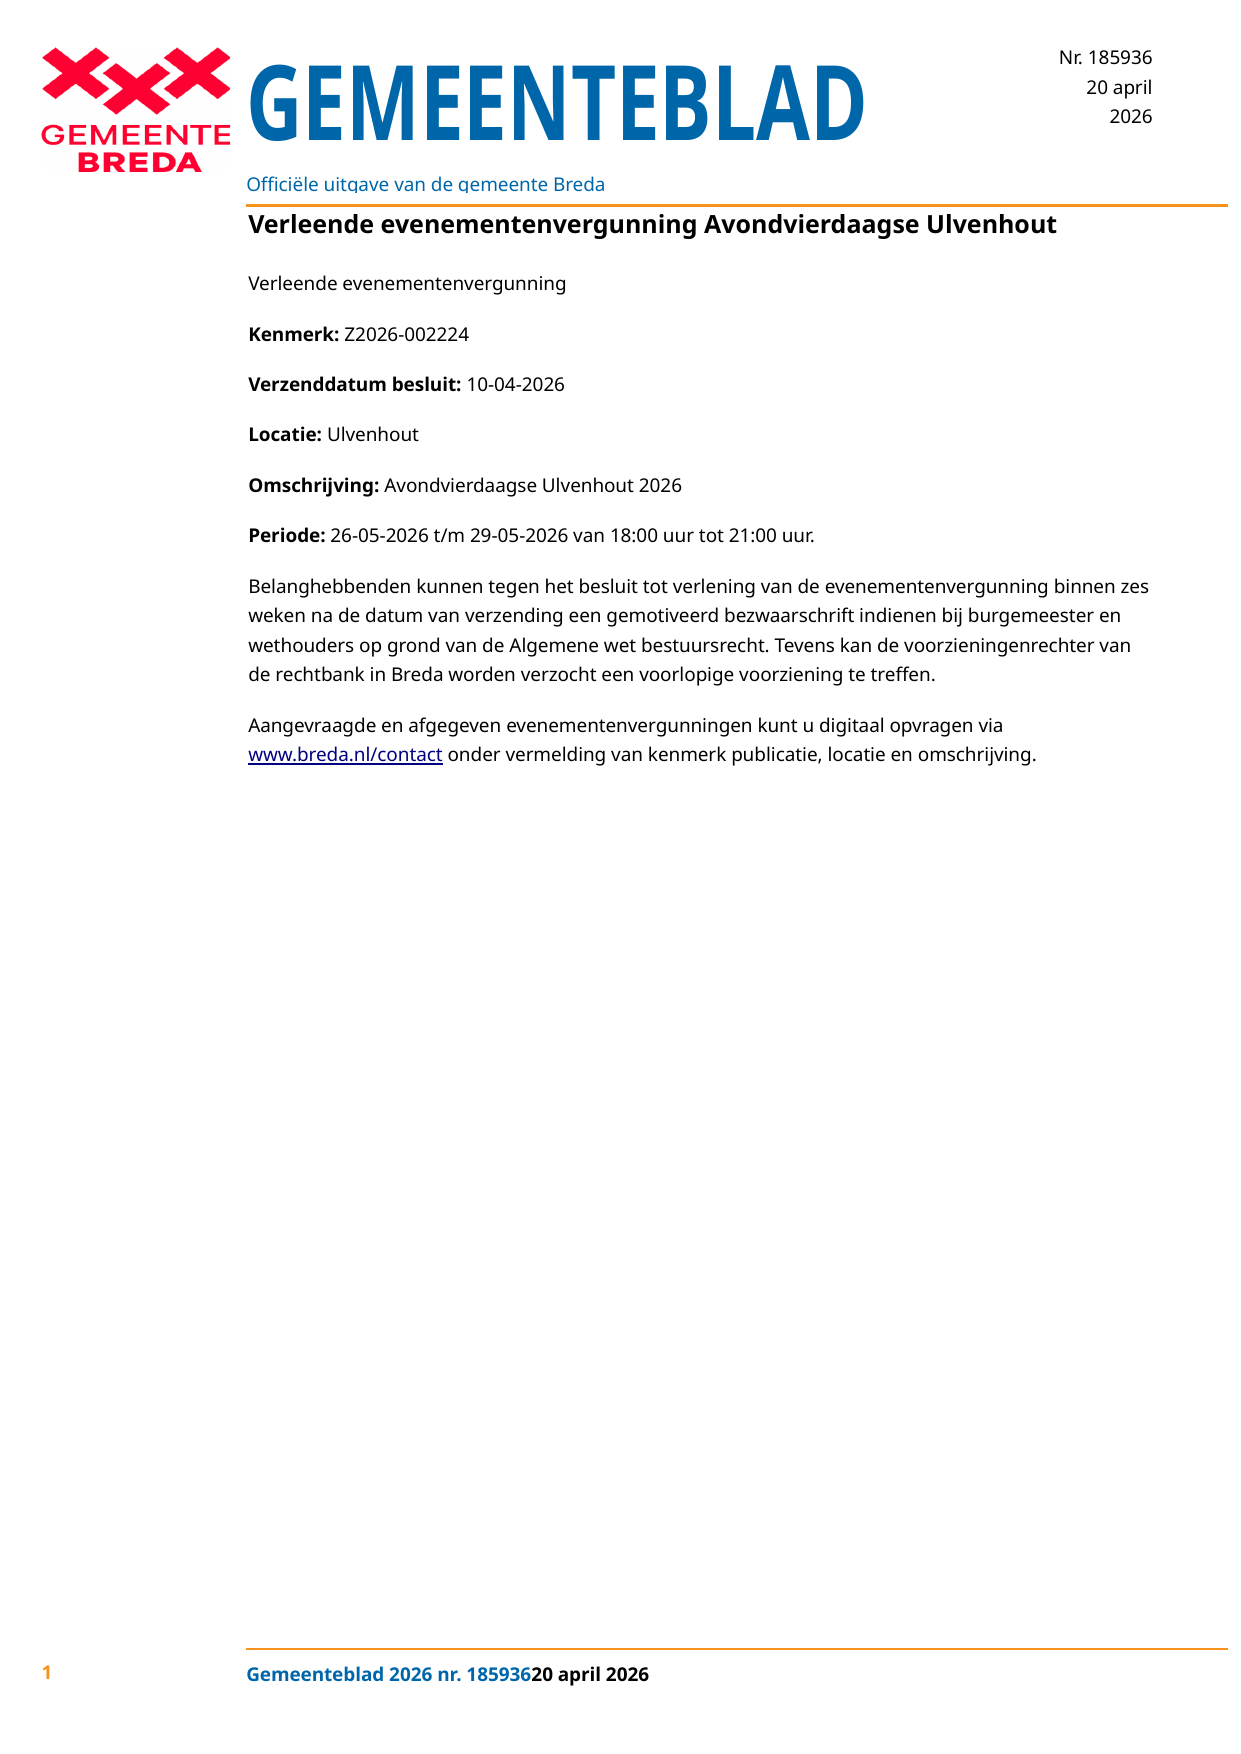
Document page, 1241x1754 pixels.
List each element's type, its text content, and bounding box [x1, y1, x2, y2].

text Verleende evenementenvergunning [248, 270, 1152, 296]
text Aangevraagde en afgegeven evenementenvergunningen kunt u digitaal opvragen via www.breda.nl/contact onder vermelding van kenmerk publicatie, locatie en omschrijving. [248, 712, 1152, 767]
text Verleende evenementenvergunning Avondvierdaagse Ulvenhout [248, 207, 1152, 241]
text Omschrijving: Avondvierdaagse Ulvenhout 2026 [248, 472, 1152, 498]
text Locatie: Ulvenhout [248, 422, 1152, 447]
text Belanghebbenden kunnen tegen het besluit tot verlening van de evenementenvergunning binnen zes weken na de datum van verzending een gemotiveerd bezwaarschrift indienen bij burgemeester en wethouders op grond van de Algemene wet bestuursrecht. Tevens kan de voorzieningenrechter van de rechtbank in Breda worden verzocht een voorlopige voorziening te treffen. [248, 573, 1152, 687]
text Periode: 26-05-2026 t/m 29-05-2026 van 18:00 uur tot 21:00 uur. [248, 522, 1152, 548]
picture [41, 47, 231, 172]
text Kenmerk: Z2026-002224 [248, 321, 1152, 346]
text Verzenddatum besluit: 10-04-2026 [248, 371, 1152, 397]
